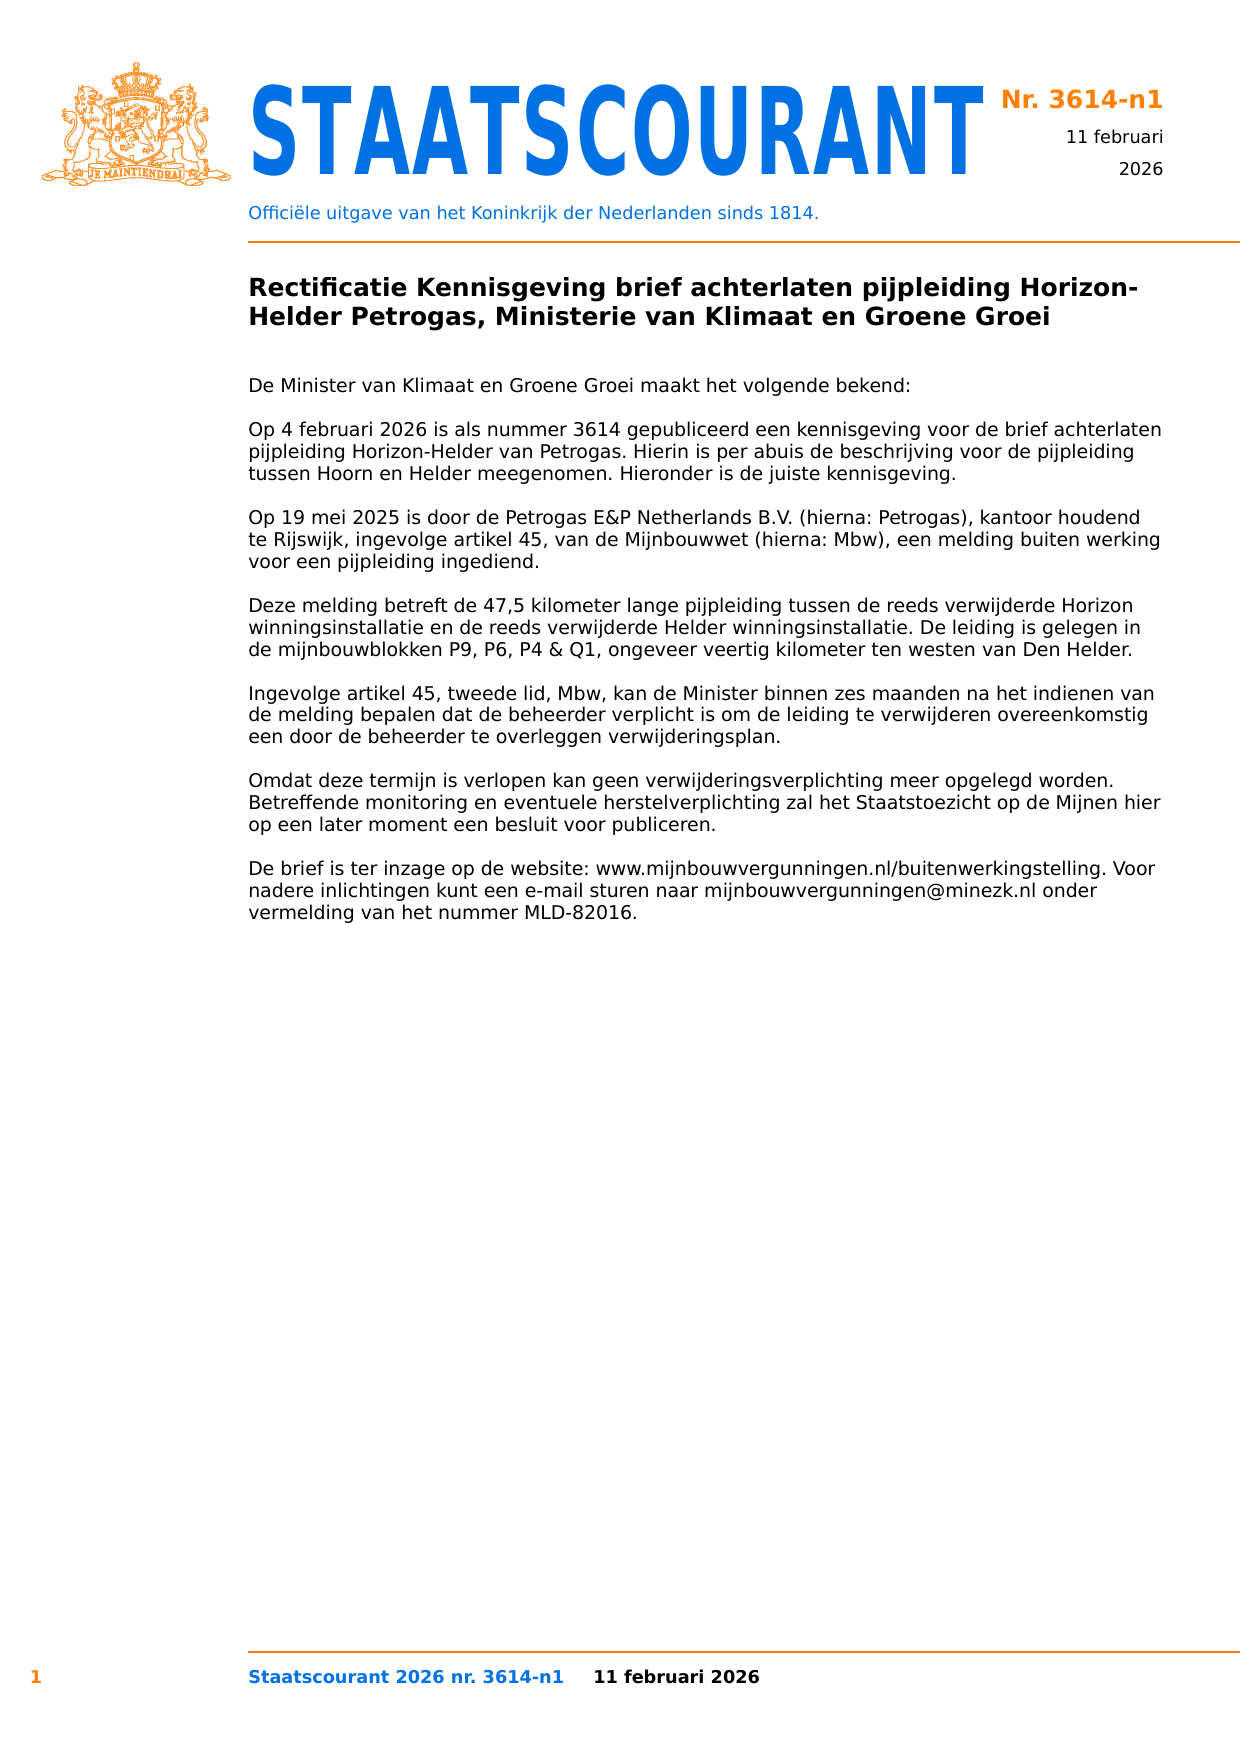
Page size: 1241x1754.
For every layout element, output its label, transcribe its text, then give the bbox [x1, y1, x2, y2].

table_cell Officiële uitgave van het Koninkrijk der Nederlanden sinds 1814. [248, 203, 1240, 241]
picture [41, 62, 231, 186]
table_header STAATSCOURANT [248, 62, 998, 203]
subtitle Rectificatie Kennisgeving brief achterlaten pijpleiding Horizon-Helder Petrogas, Ministerie van Klimaat en Groene Groei [248, 273, 1163, 331]
text De brief is ter inzage op de website: www.mijnbouwvergunningen.nl/buitenwerkingstelling. Voor nadere inlichtingen kunt een e-mail sturen naar mijnbouwvergunningen@minezk.nl onder vermelding van het nummer MLD-82016. [248, 858, 1163, 924]
table_header [25, 62, 248, 241]
text Ingevolge artikel 45, tweede lid, Mbw, kan de Minister binnen zes maanden na het indienen van de melding bepalen dat de beheerder verplicht is om de leiding te verwijderen overeenkomstig een door de beheerder te overleggen verwijderingsplan. [248, 682, 1163, 748]
text Op 4 februari 2026 is als nummer 3614 gepubliceerd een kennisgeving voor de brief achterlaten pijpleiding Horizon-Helder van Petrogas. Hierin is per abuis de beschrijving voor de pijpleiding tussen Hoorn en Helder meegenomen. Hieronder is de juiste kennisgeving. [248, 419, 1163, 485]
text Omdat deze termijn is verlopen kan geen verwijderingsverplichting meer opgelegd worden. Betreffende monitoring en eventuele herstelverplichting zal het Staatstoezicht op de Mijnen hier op een later moment een besluit voor publiceren. [248, 770, 1163, 836]
table_cell 2026 [998, 153, 1240, 203]
text Op 19 mei 2025 is door de Petrogas E&P Netherlands B.V. (hierna: Petrogas), kantoor houdend te Rijswijk, ingevolge artikel 45, van de Mijnbouwwet (hierna: Mbw), een melding buiten werking voor een pijpleiding ingediend. [248, 507, 1163, 573]
table_cell 11 februari [998, 121, 1240, 153]
text De Minister van Klimaat en Groene Groei maakt het volgende bekend: [248, 375, 1163, 397]
text Deze melding betreft de 47,5 kilometer lange pijpleiding tussen de reeds verwijderde Horizon winningsinstallatie en de reeds verwijderde Helder winningsinstallatie. De leiding is gelegen in de mijnbouwblokken P9, P6, P4 & Q1, ongeveer veertig kilometer ten westen van Den Helder. [248, 594, 1163, 661]
table_header Nr. 3614-n1 [998, 62, 1240, 121]
